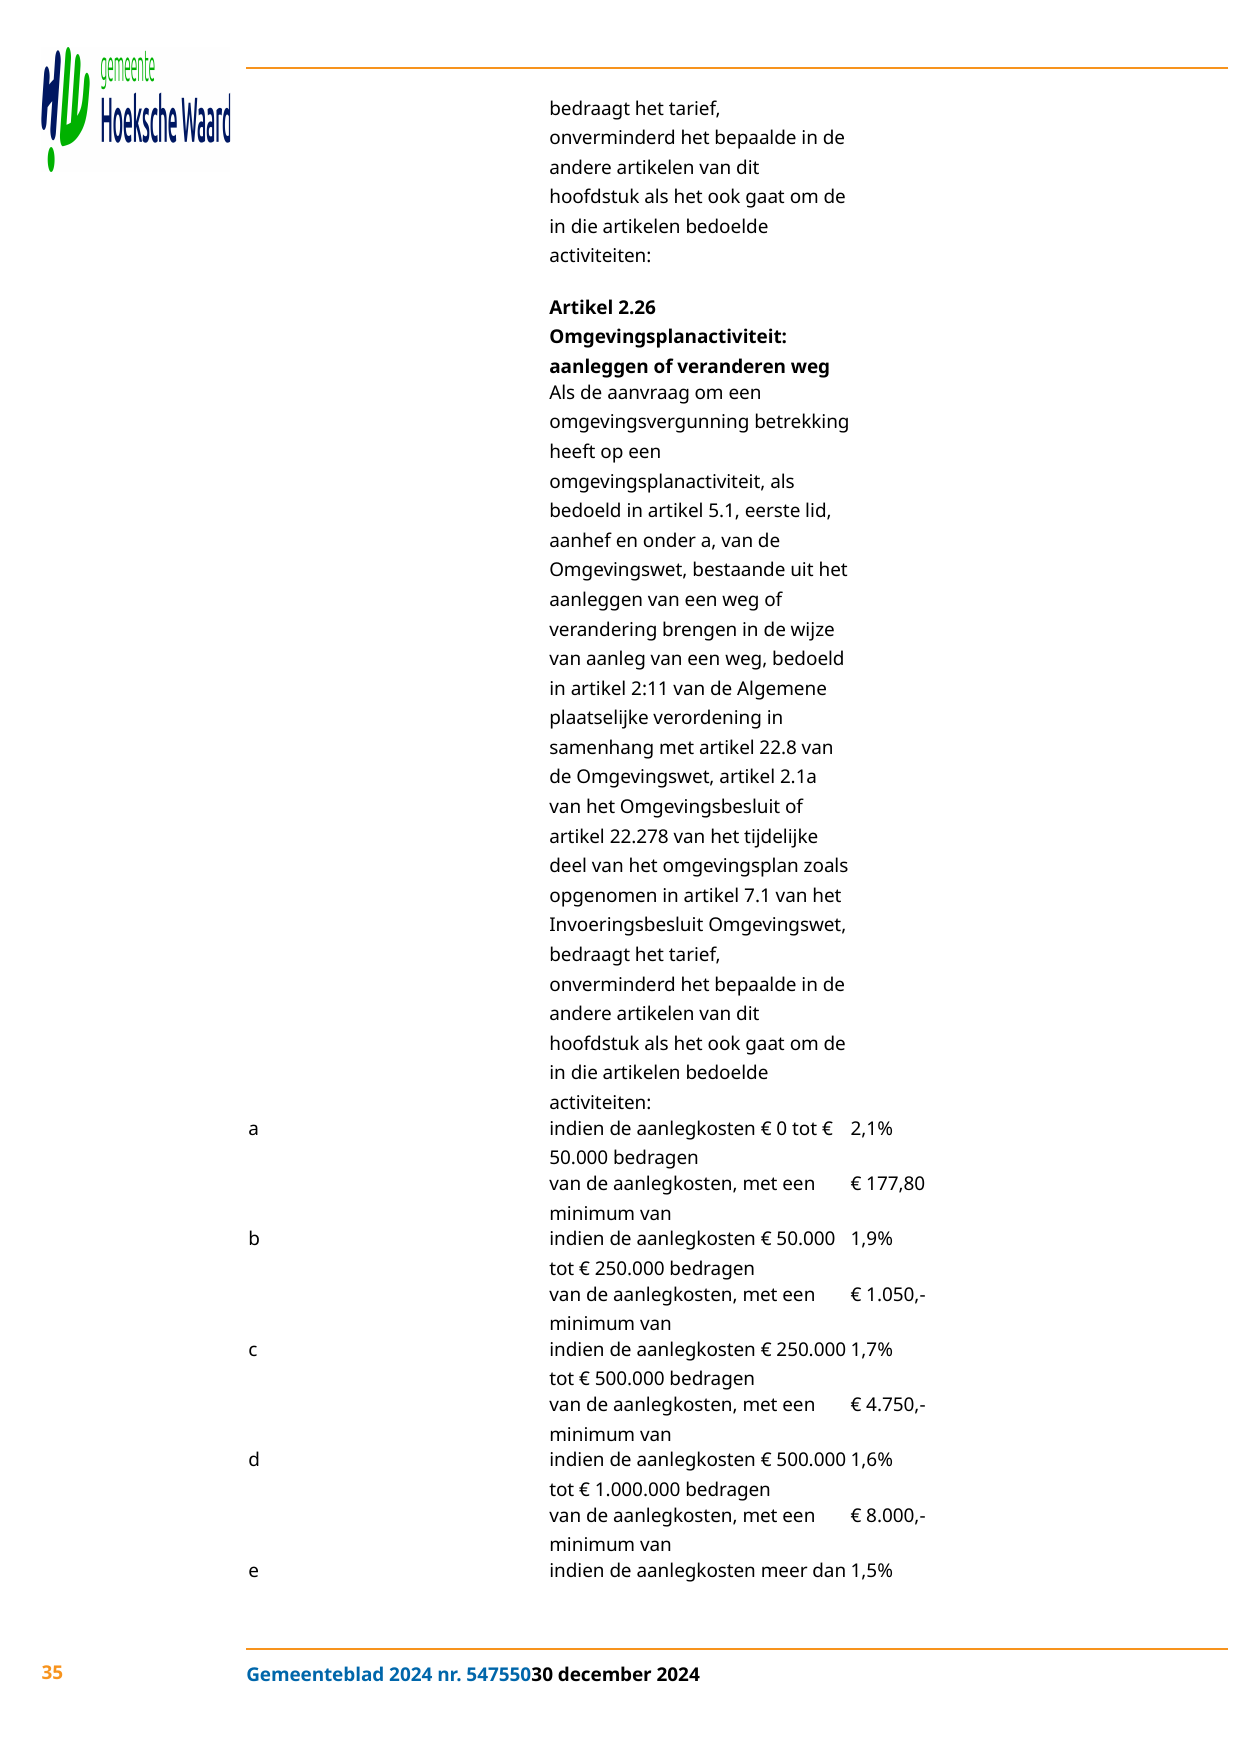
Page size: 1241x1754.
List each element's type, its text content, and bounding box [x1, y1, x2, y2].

table_cell [850, 294, 1152, 379]
table_cell van de aanlegkosten, met een minimum van [549, 1391, 850, 1447]
table_cell [850, 269, 1152, 294]
table_cell e [248, 1557, 549, 1583]
table_cell bedraagt het tarief, onverminderd het bepaalde in de andere artikelen van dit hoofdstuk als het ook gaat om de in die artikelen bedoelde activiteiten: [549, 95, 850, 268]
table_cell [850, 95, 1152, 268]
table_cell van de aanlegkosten, met een minimum van [549, 1502, 850, 1557]
table_cell 2,1% [850, 1115, 1152, 1170]
table_cell [549, 269, 850, 294]
table_cell € 4.750,- [850, 1391, 1152, 1447]
table_cell 1,9% [850, 1225, 1152, 1281]
table_cell indien de aanlegkosten € 50.000 tot € 250.000 bedragen [549, 1225, 850, 1281]
table_cell [248, 1502, 549, 1557]
table_cell van de aanlegkosten, met een minimum van [549, 1281, 850, 1336]
table_cell [248, 294, 549, 379]
table_cell [248, 379, 549, 1115]
table_cell 1,7% [850, 1336, 1152, 1391]
table_cell [248, 269, 549, 294]
table_cell [248, 95, 549, 268]
table_cell [850, 379, 1152, 1115]
table_cell € 177,80 [850, 1170, 1152, 1225]
table_cell [248, 1170, 549, 1225]
table_cell Artikel 2.26 Omgevingsplanactiviteit: aanleggen of veranderen weg [549, 294, 850, 379]
table_cell € 8.000,- [850, 1502, 1152, 1557]
table_cell b [248, 1225, 549, 1281]
table_cell [248, 1281, 549, 1336]
picture [41, 47, 231, 172]
table_cell 1,6% [850, 1447, 1152, 1502]
table_cell c [248, 1336, 549, 1391]
table_cell Als de aanvraag om een omgevingsvergunning betrekking heeft op een omgevingsplanactiviteit, als bedoeld in artikel 5.1, eerste lid, aanhef en onder a, van de Omgevingswet, bestaande uit het aanleggen van een weg of verandering brengen in de wijze van aanleg van een weg, bedoeld in artikel 2:11 van de Algemene plaatselijke verordening in samenhang met artikel 22.8 van de Omgevingswet, artikel 2.1a van het Omgevingsbesluit of artikel 22.278 van het tijdelijke deel van het omgevingsplan zoals opgenomen in artikel 7.1 van het Invoeringsbesluit Omgevingswet, bedraagt het tarief, onverminderd het bepaalde in de andere artikelen van dit hoofdstuk als het ook gaat om de in die artikelen bedoelde activiteiten: [549, 379, 850, 1115]
table_cell 1,5% [850, 1557, 1152, 1583]
table_cell indien de aanlegkosten meer dan [549, 1557, 850, 1583]
table_cell [248, 1391, 549, 1447]
table_cell a [248, 1115, 549, 1170]
table_cell d [248, 1447, 549, 1502]
table_cell € 1.050,- [850, 1281, 1152, 1336]
table_cell van de aanlegkosten, met een minimum van [549, 1170, 850, 1225]
table_cell indien de aanlegkosten € 500.000 tot € 1.000.000 bedragen [549, 1447, 850, 1502]
table_cell indien de aanlegkosten € 0 tot € 50.000 bedragen [549, 1115, 850, 1170]
table_cell indien de aanlegkosten € 250.000 tot € 500.000 bedragen [549, 1336, 850, 1391]
